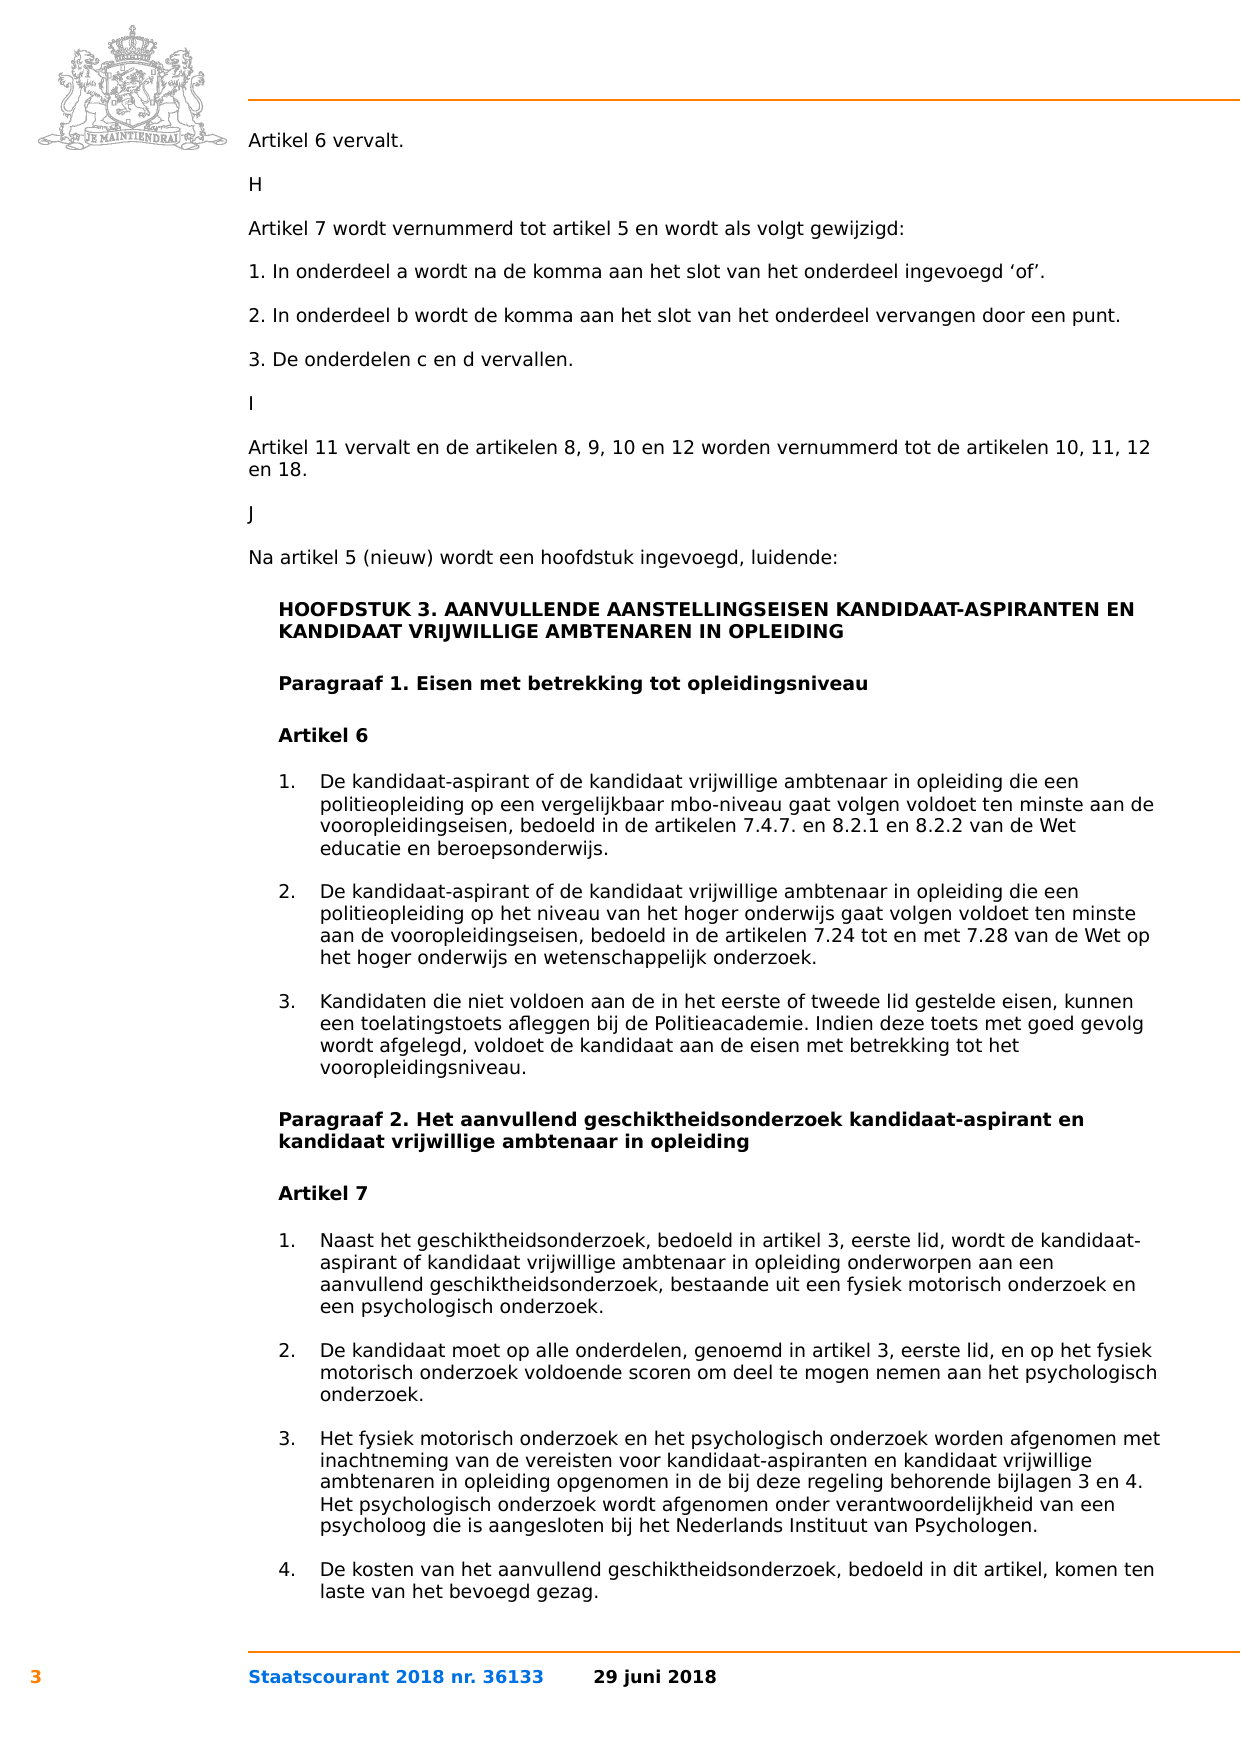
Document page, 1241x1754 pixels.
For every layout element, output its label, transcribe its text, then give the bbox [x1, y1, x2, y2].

text 3. Kandidaten die niet voldoen aan de in het eerste of tweede lid gestelde eisen, kunnen een toelatingstoets afleggen bij de Politieacademie. Indien deze toets met goed gevolg wordt afgelegd, voldoet de kandidaat aan de eisen met betrekking tot het vooropleidingsniveau. [278, 991, 1163, 1079]
text 2. De kandidaat-aspirant of de kandidaat vrijwillige ambtenaar in opleiding die een politieopleiding op het niveau van het hoger onderwijs gaat volgen voldoet ten minste aan de vooropleidingseisen, bedoeld in de artikelen 7.24 tot en met 7.28 van de Wet op het hoger onderwijs en wetenschappelijk onderzoek. [278, 881, 1163, 969]
text Artikel 11 vervalt en de artikelen 8, 9, 10 en 12 worden vernummerd tot de artikelen 10, 11, 12 en 18. [248, 437, 1163, 481]
text 3. Het fysiek motorisch onderzoek en het psychologisch onderzoek worden afgenomen met inachtneming van de vereisten voor kandidaat-aspiranten en kandidaat vrijwillige ambtenaren in opleiding opgenomen in de bij deze regeling behorende bijlagen 3 en 4. Het psychologisch onderzoek wordt afgenomen onder verantwoordelijkheid van een psycholoog die is aangesloten bij het Nederlands Instituut van Psychologen. [278, 1427, 1163, 1537]
subtitle Paragraaf 1. Eisen met betrekking tot opleidingsniveau [278, 672, 1163, 694]
text J [248, 503, 1163, 525]
text 1. Naast het geschiktheidsonderzoek, bedoeld in artikel 3, eerste lid, wordt de kandidaat-aspirant of kandidaat vrijwillige ambtenaar in opleiding onderworpen aan een aanvullend geschiktheidsonderzoek, bestaande uit een fysiek motorisch onderzoek en een psychologisch onderzoek. [278, 1230, 1163, 1318]
text 3. De onderdelen c en d vervallen. [248, 349, 1163, 371]
text H [248, 174, 1163, 196]
text Artikel 6 vervalt. [248, 130, 1163, 152]
text 1. De kandidaat-aspirant of de kandidaat vrijwillige ambtenaar in opleiding die een politieopleiding op een vergelijkbaar mbo-niveau gaat volgen voldoet ten minste aan de vooropleidingseisen, bedoeld in de artikelen 7.4.7. en 8.2.1 en 8.2.2 van de Wet educatie en beroepsonderwijs. [278, 771, 1163, 859]
text 2. In onderdeel b wordt de komma aan het slot van het onderdeel vervangen door een punt. [248, 305, 1163, 327]
subtitle Artikel 6 [278, 724, 1163, 746]
text Artikel 7 wordt vernummerd tot artikel 5 en wordt als volgt gewijzigd: [248, 218, 1163, 239]
text 4. De kosten van het aanvullend geschiktheidsonderzoek, bedoeld in dit artikel, komen ten laste van het bevoegd gezag. [278, 1559, 1163, 1603]
text I [248, 393, 1163, 415]
subtitle HOOFDSTUK 3. AANVULLENDE AANSTELLINGSEISEN KANDIDAAT-ASPIRANTEN EN KANDIDAAT VRIJWILLIGE AMBTENAREN IN OPLEIDING [278, 598, 1163, 642]
text 2. De kandidaat moet op alle onderdelen, genoemd in artikel 3, eerste lid, en op het fysiek motorisch onderzoek voldoende scoren om deel te mogen nemen aan het psychologisch onderzoek. [278, 1340, 1163, 1406]
picture [38, 25, 227, 150]
subtitle Paragraaf 2. Het aanvullend geschiktheidsonderzoek kandidaat-aspirant en kandidaat vrijwillige ambtenaar in opleiding [278, 1109, 1163, 1153]
text 1. In onderdeel a wordt na de komma aan het slot van het onderdeel ingevoegd ‘of’. [248, 261, 1163, 283]
text Na artikel 5 (nieuw) wordt een hoofdstuk ingevoegd, luidende: [248, 547, 1163, 568]
subtitle Artikel 7 [278, 1183, 1163, 1205]
